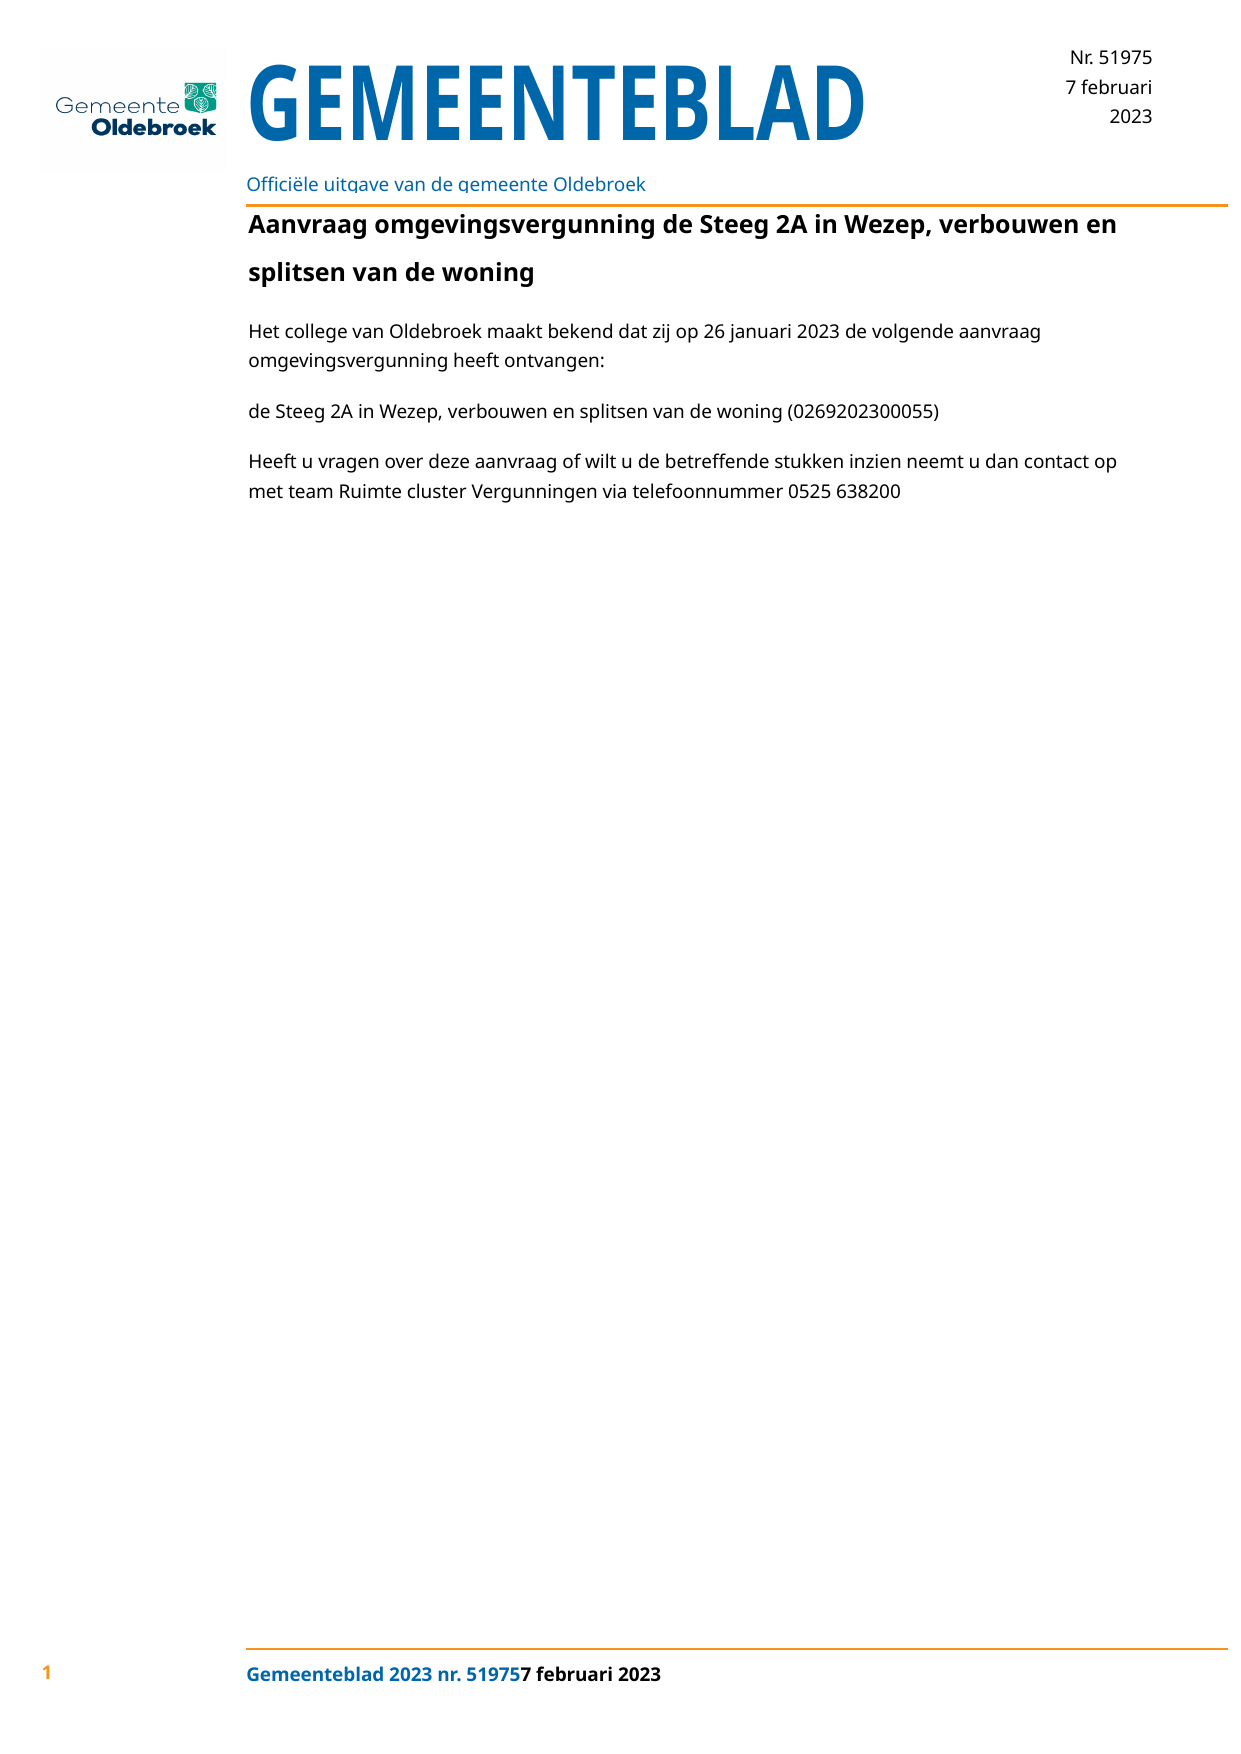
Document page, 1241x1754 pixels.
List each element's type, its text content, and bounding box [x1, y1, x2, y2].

text Aanvraag omgevingsvergunning de Steeg 2A in Wezep, verbouwen en splitsen van de woning [248, 207, 1152, 288]
text Heeft u vragen over deze aanvraag of wilt u de betreffende stukken inzien neemt u dan contact op met team Ruimte cluster Vergunningen via telefoonnummer 0525 638200 [248, 448, 1152, 504]
text de Steeg 2A in Wezep, verbouwen en splitsen van de woning (0269202300055) [248, 398, 1152, 424]
picture [41, 47, 231, 172]
text Het college van Oldebroek maakt bekend dat zij op 26 januari 2023 de volgende aanvraag omgevingsvergunning heeft ontvangen: [248, 318, 1152, 373]
